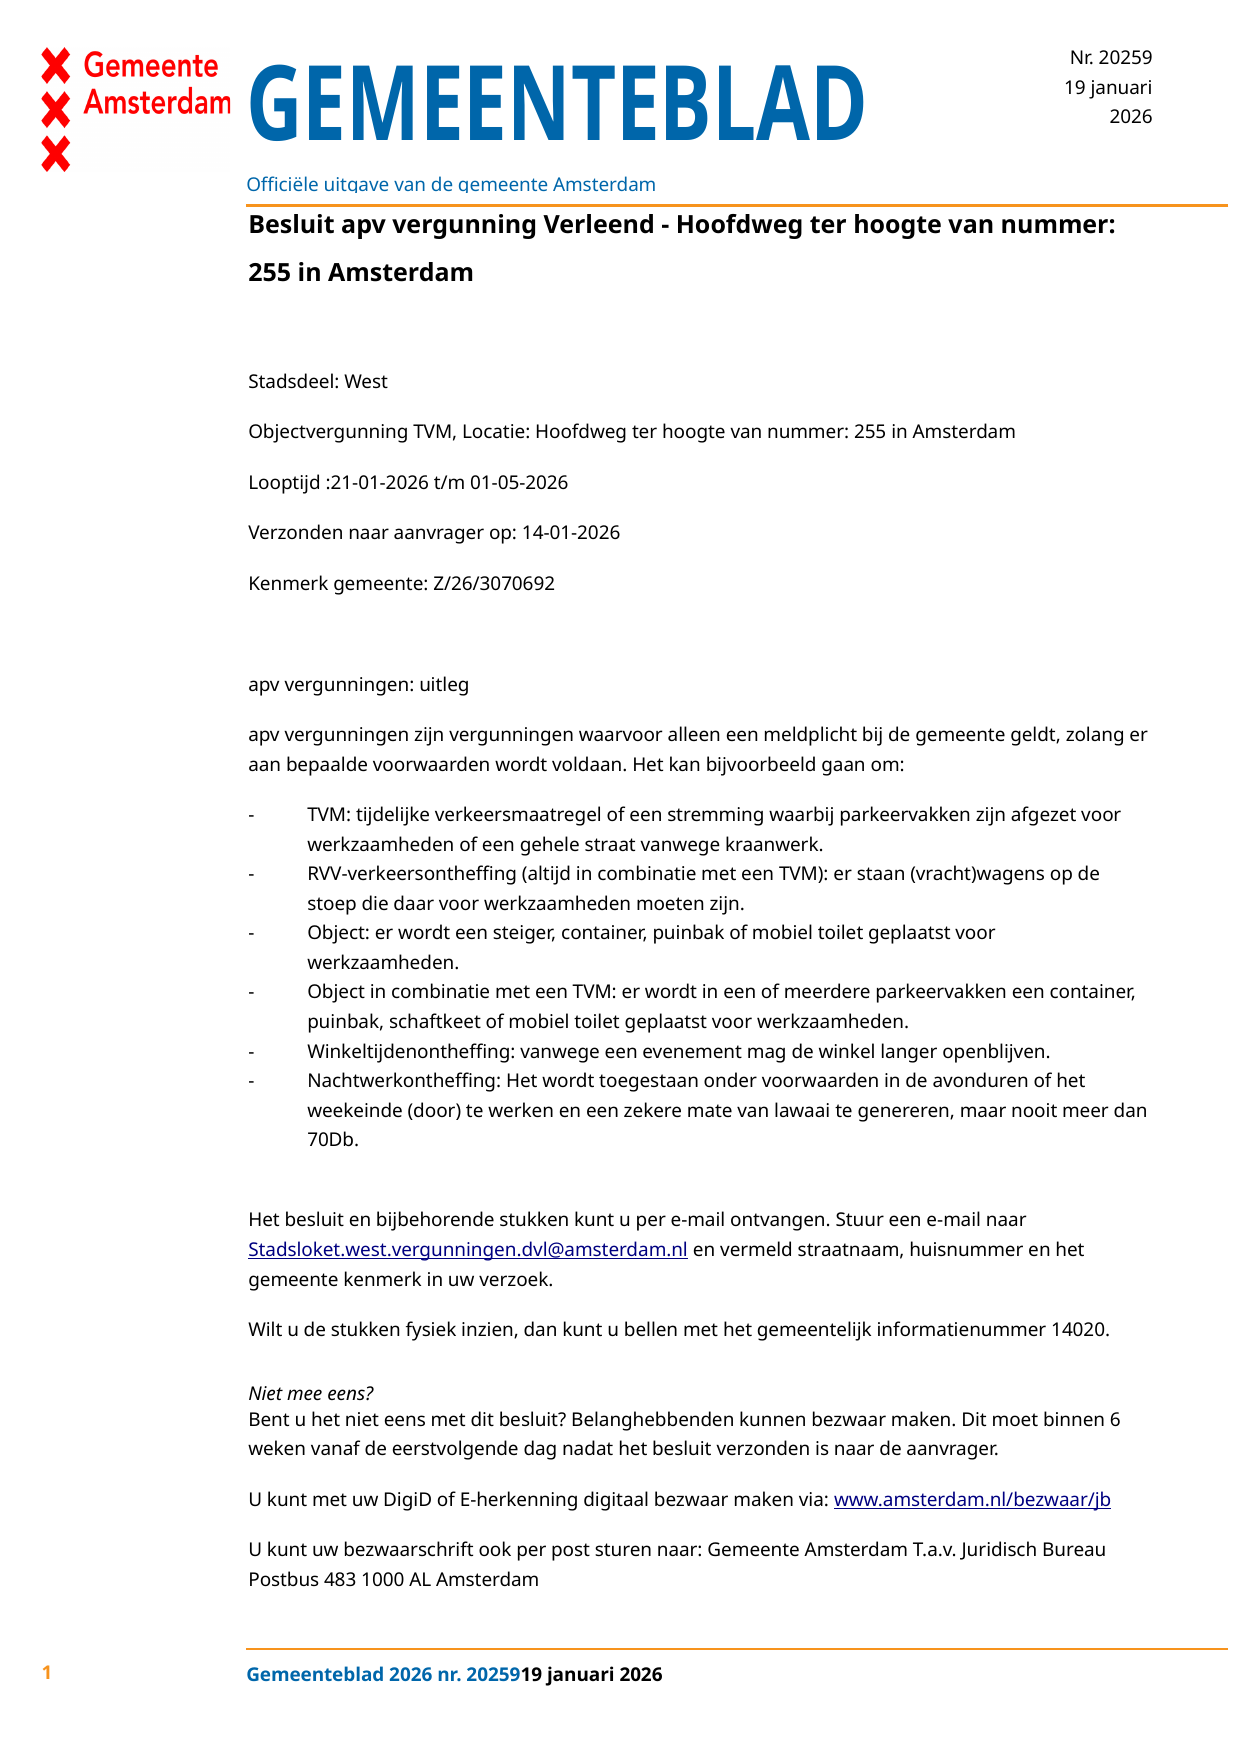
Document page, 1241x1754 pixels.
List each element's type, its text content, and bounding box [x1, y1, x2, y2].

list Winkeltijdenontheffing: vanwege een evenement mag de winkel langer openblijven. [248, 1038, 1152, 1064]
text Stadsdeel: West [248, 368, 1152, 394]
list RVV-verkeersontheffing (altijd in combinatie met een TVM): er staan (vracht)wagens op de stoep die daar voor werkzaamheden moeten zijn. [248, 860, 1152, 916]
text U kunt uw bezwaarschrift ook per post sturen naar: Gemeente Amsterdam T.a.v. Juridisch Bureau Postbus 483 1000 AL Amsterdam [248, 1536, 1152, 1592]
text U kunt met uw DigiD of E-herkenning digitaal bezwaar maken via: www.amsterdam.nl/bezwaar/jb [248, 1486, 1152, 1512]
text Bent u het niet eens met dit besluit? Belanghebbenden kunnen bezwaar maken. Dit moet binnen 6 weken vanaf de eerstvolgende dag nadat het besluit verzonden is naar de aanvrager. [248, 1406, 1152, 1461]
text apv vergunningen zijn vergunningen waarvoor alleen een meldplicht bij de gemeente geldt, zolang er aan bepaalde voorwaarden wordt voldaan. Het kan bijvoorbeeld gaan om: [248, 721, 1152, 777]
text Besluit apv vergunning Verleend - Hoofdweg ter hoogte van nummer: 255 in Amsterdam [248, 207, 1152, 288]
text Verzonden naar aanvrager op: 14-01-2026 [248, 519, 1152, 545]
picture [41, 47, 231, 172]
list Nachtwerkontheffing: Het wordt toegestaan onder voorwaarden in de avonduren of het weekeinde (door) te werken en een zekere mate van lawaai te genereren, maar nooit meer dan 70Db. [248, 1067, 1152, 1152]
list Object in combinatie met een TVM: er wordt in een of meerdere parkeervakken een container, puinbak, schaftkeet of mobiel toilet geplaatst voor werkzaamheden. [248, 979, 1152, 1034]
text Kenmerk gemeente: Z/26/3070692 [248, 570, 1152, 596]
text Niet mee eens? [248, 1380, 1152, 1406]
text apv vergunningen: uitleg [248, 671, 1152, 697]
text Looptijd :21-01-2026 t/m 01-05-2026 [248, 469, 1152, 495]
list Object: er wordt een steiger, container, puinbak of mobiel toilet geplaatst voor werkzaamheden. [248, 919, 1152, 975]
text Wilt u de stukken fysiek inzien, dan kunt u bellen met het gemeentelijk informatienummer 14020. [248, 1316, 1152, 1342]
text Objectvergunning TVM, Locatie: Hoofdweg ter hoogte van nummer: 255 in Amsterdam [248, 419, 1152, 444]
text Het besluit en bijbehorende stukken kunt u per e-mail ontvangen. Stuur een e-mail naar Stadsloket.west.vergunningen.dvl@amsterdam.nl en vermeld straatnaam, huisnummer en het gemeente kenmerk in uw verzoek. [248, 1207, 1152, 1292]
list TVM: tijdelijke verkeersmaatregel of een stremming waarbij parkeervakken zijn afgezet voor werkzaamheden of een gehele straat vanwege kraanwerk. [248, 801, 1152, 857]
